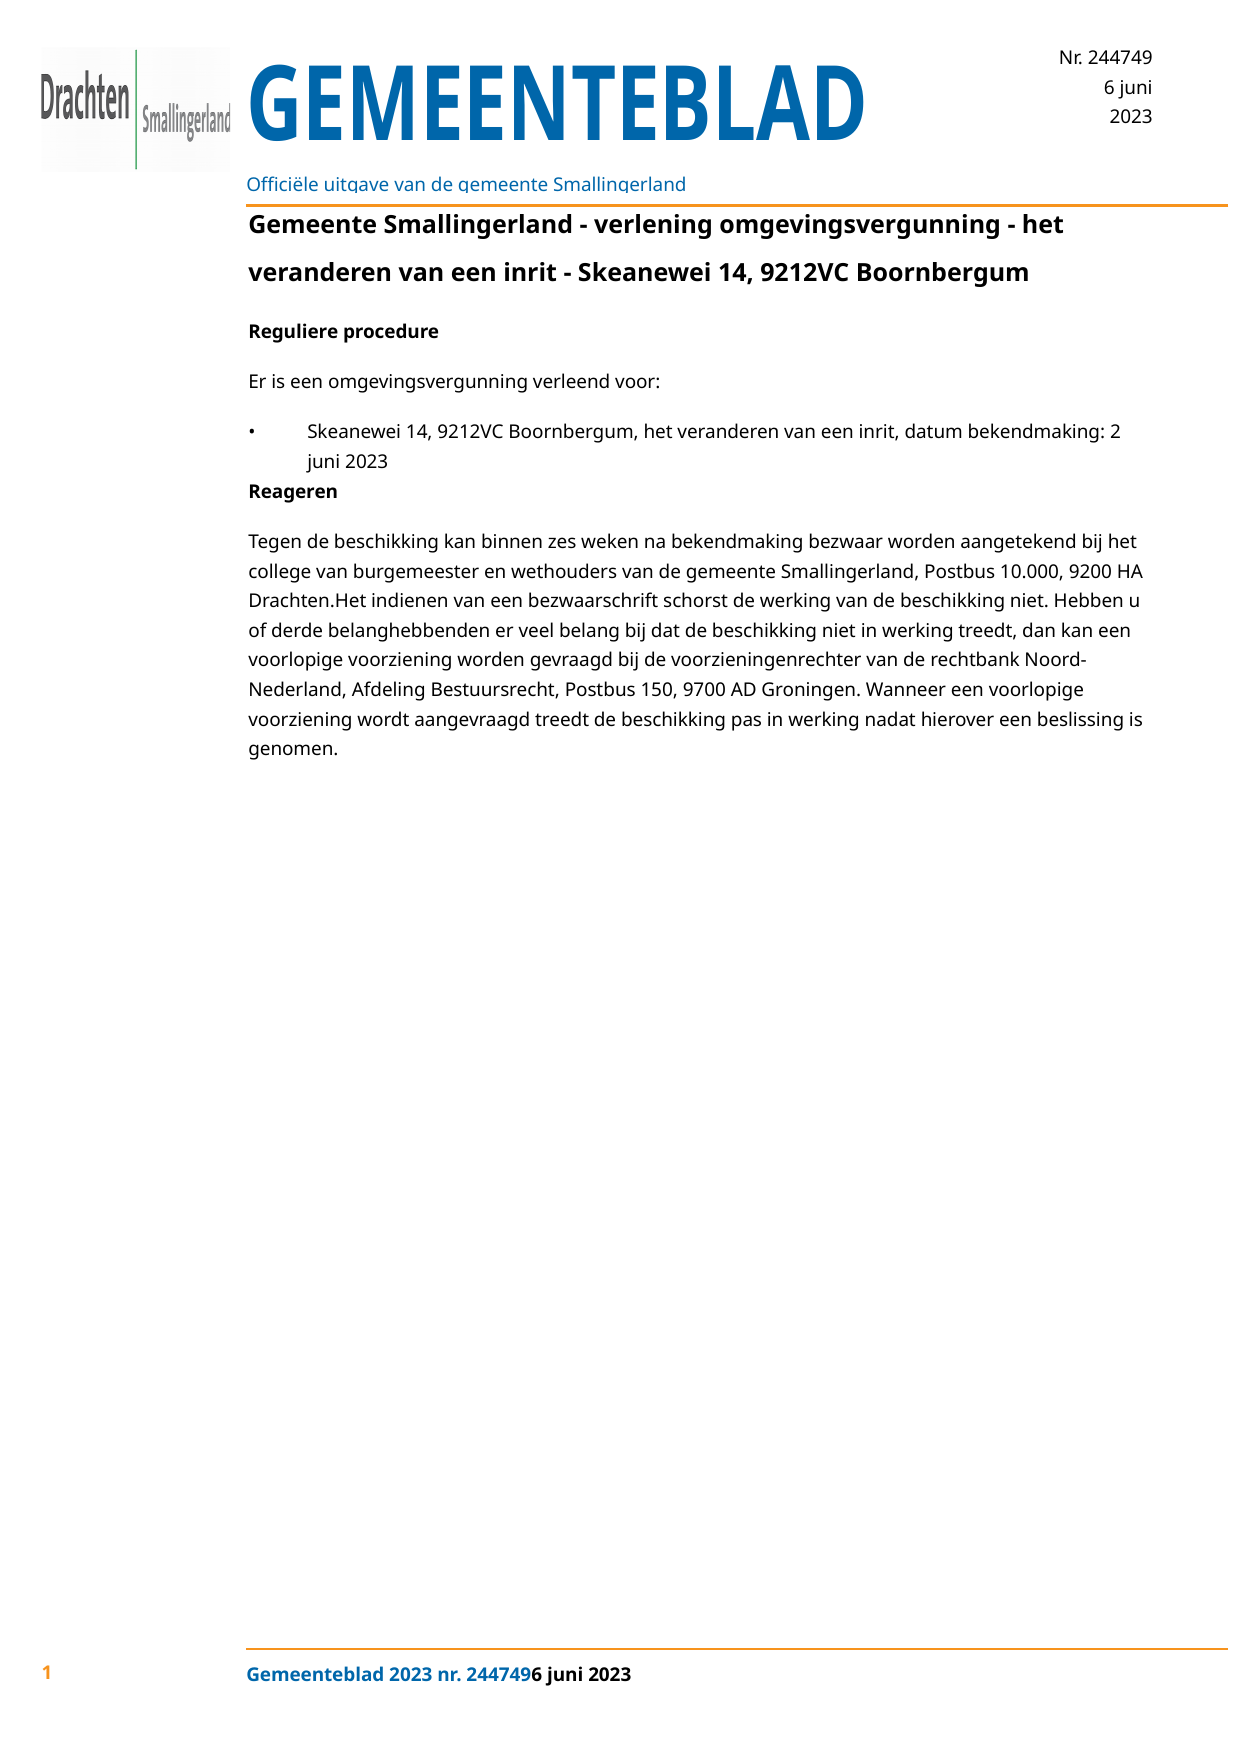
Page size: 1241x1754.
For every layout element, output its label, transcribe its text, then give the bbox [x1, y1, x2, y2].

list Skeanewei 14, 9212VC Boornbergum, het veranderen van een inrit, datum bekendmaking: 2 juni 2023 [248, 419, 1152, 474]
text Er is een omgevingsvergunning verleend voor: [248, 368, 1152, 394]
text Reageren [248, 478, 1152, 504]
text Reguliere procedure [248, 318, 1152, 344]
text Gemeente Smallingerland - verlening omgevingsvergunning - het veranderen van een inrit - Skeanewei 14, 9212VC Boornbergum [248, 207, 1152, 288]
text Tegen de beschikking kan binnen zes weken na bekendmaking bezwaar worden aangetekend bij het college van burgemeester en wethouders van de gemeente Smallingerland, Postbus 10.000, 9200 HA Drachten.Het indienen van een bezwaarschrift schorst de werking van de beschikking niet. Hebben u of derde belanghebbenden er veel belang bij dat de beschikking niet in werking treedt, dan kan een voorlopige voorziening worden gevraagd bij de voorzieningenrechter van de rechtbank Noord-Nederland, Afdeling Bestuursrecht, Postbus 150, 9700 AD Groningen. Wanneer een voorlopige voorziening wordt aangevraagd treedt de beschikking pas in werking nadat hierover een beslissing is genomen. [248, 528, 1152, 761]
picture [41, 47, 231, 172]
